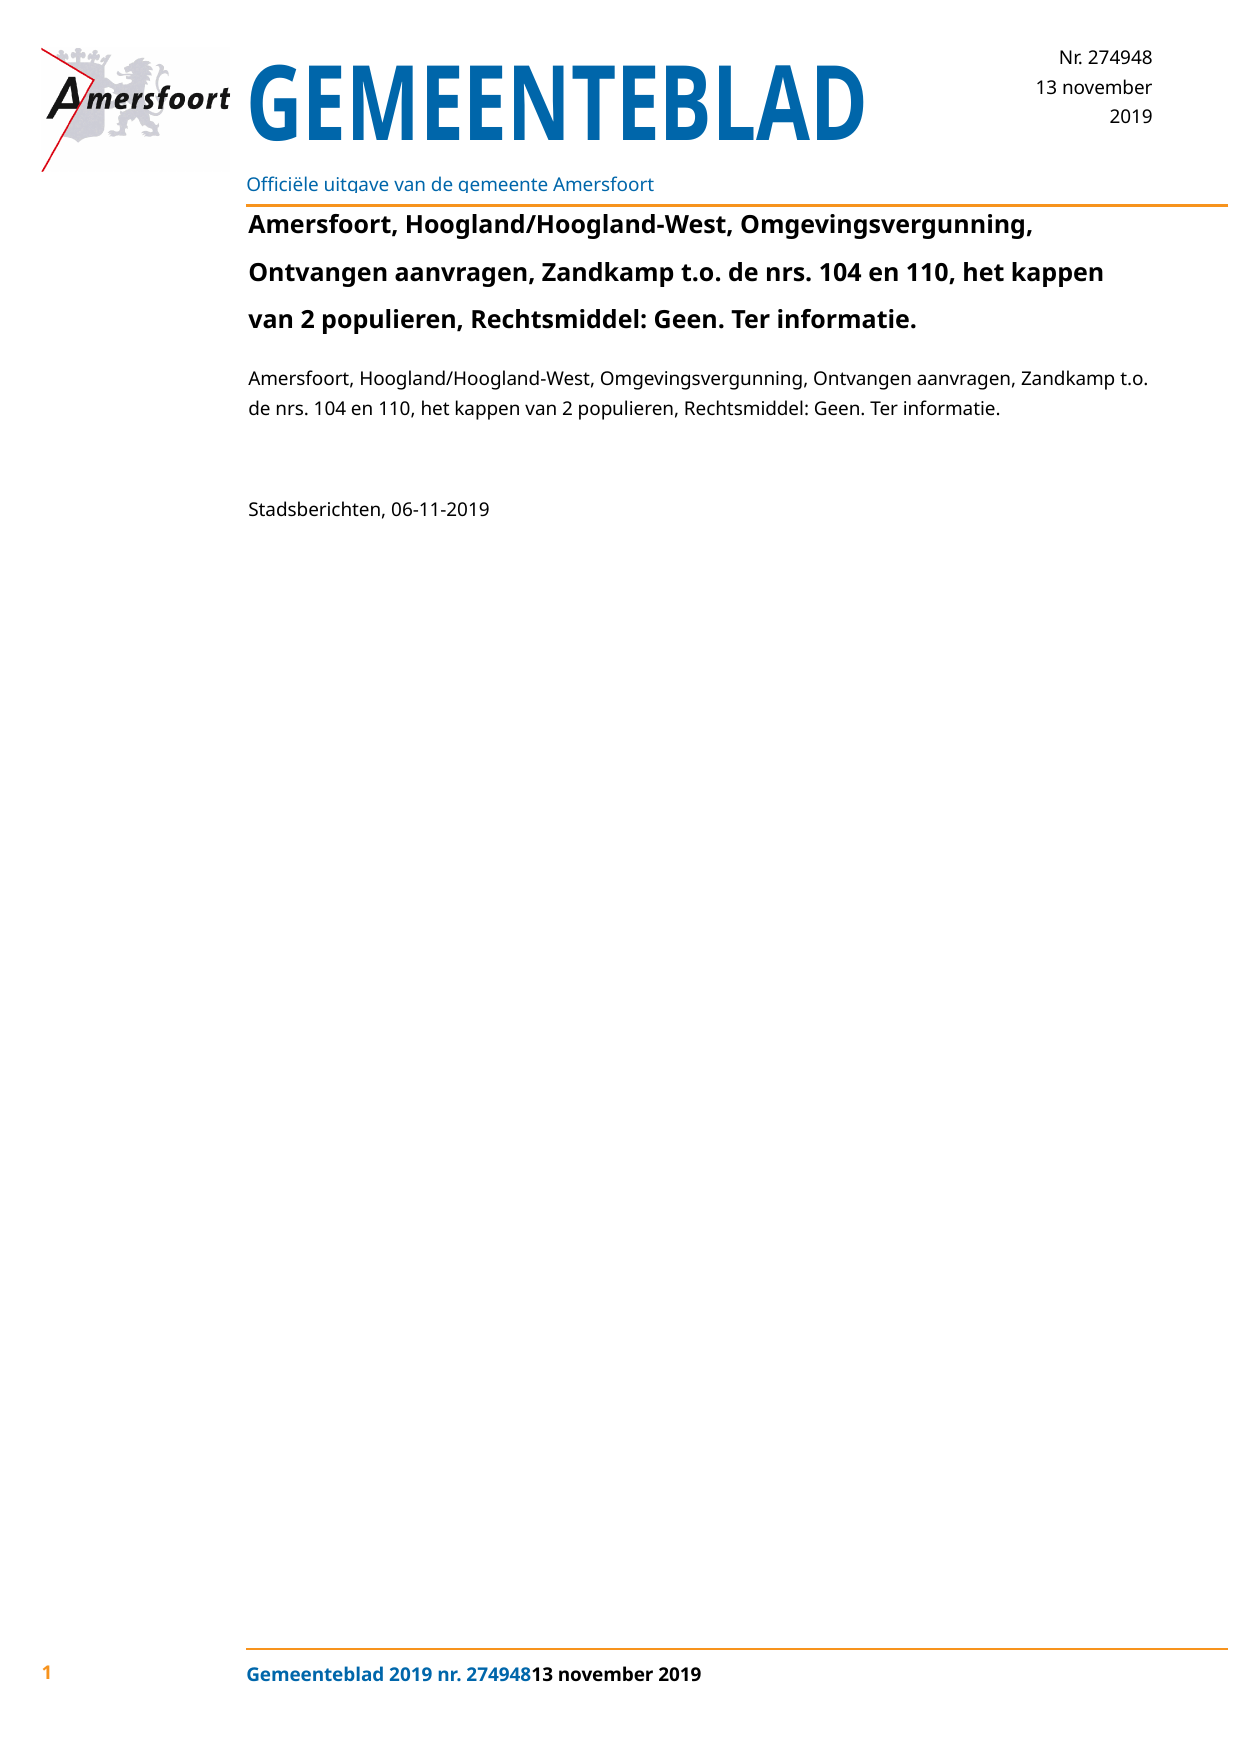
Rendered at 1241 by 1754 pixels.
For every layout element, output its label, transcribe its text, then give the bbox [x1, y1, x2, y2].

text Amersfoort, Hoogland/Hoogland-West, Omgevingsvergunning, Ontvangen aanvragen, Zandkamp t.o. de nrs. 104 en 110, het kappen van 2 populieren, Rechtsmiddel: Geen. Ter informatie. [248, 207, 1152, 336]
picture [41, 47, 231, 172]
text Amersfoort, Hoogland/Hoogland-West, Omgevingsvergunning, Ontvangen aanvragen, Zandkamp t.o. de nrs. 104 en 110, het kappen van 2 populieren, Rechtsmiddel: Geen. Ter informatie. [248, 366, 1152, 421]
text Stadsberichten, 06-11-2019 [248, 496, 1152, 522]
